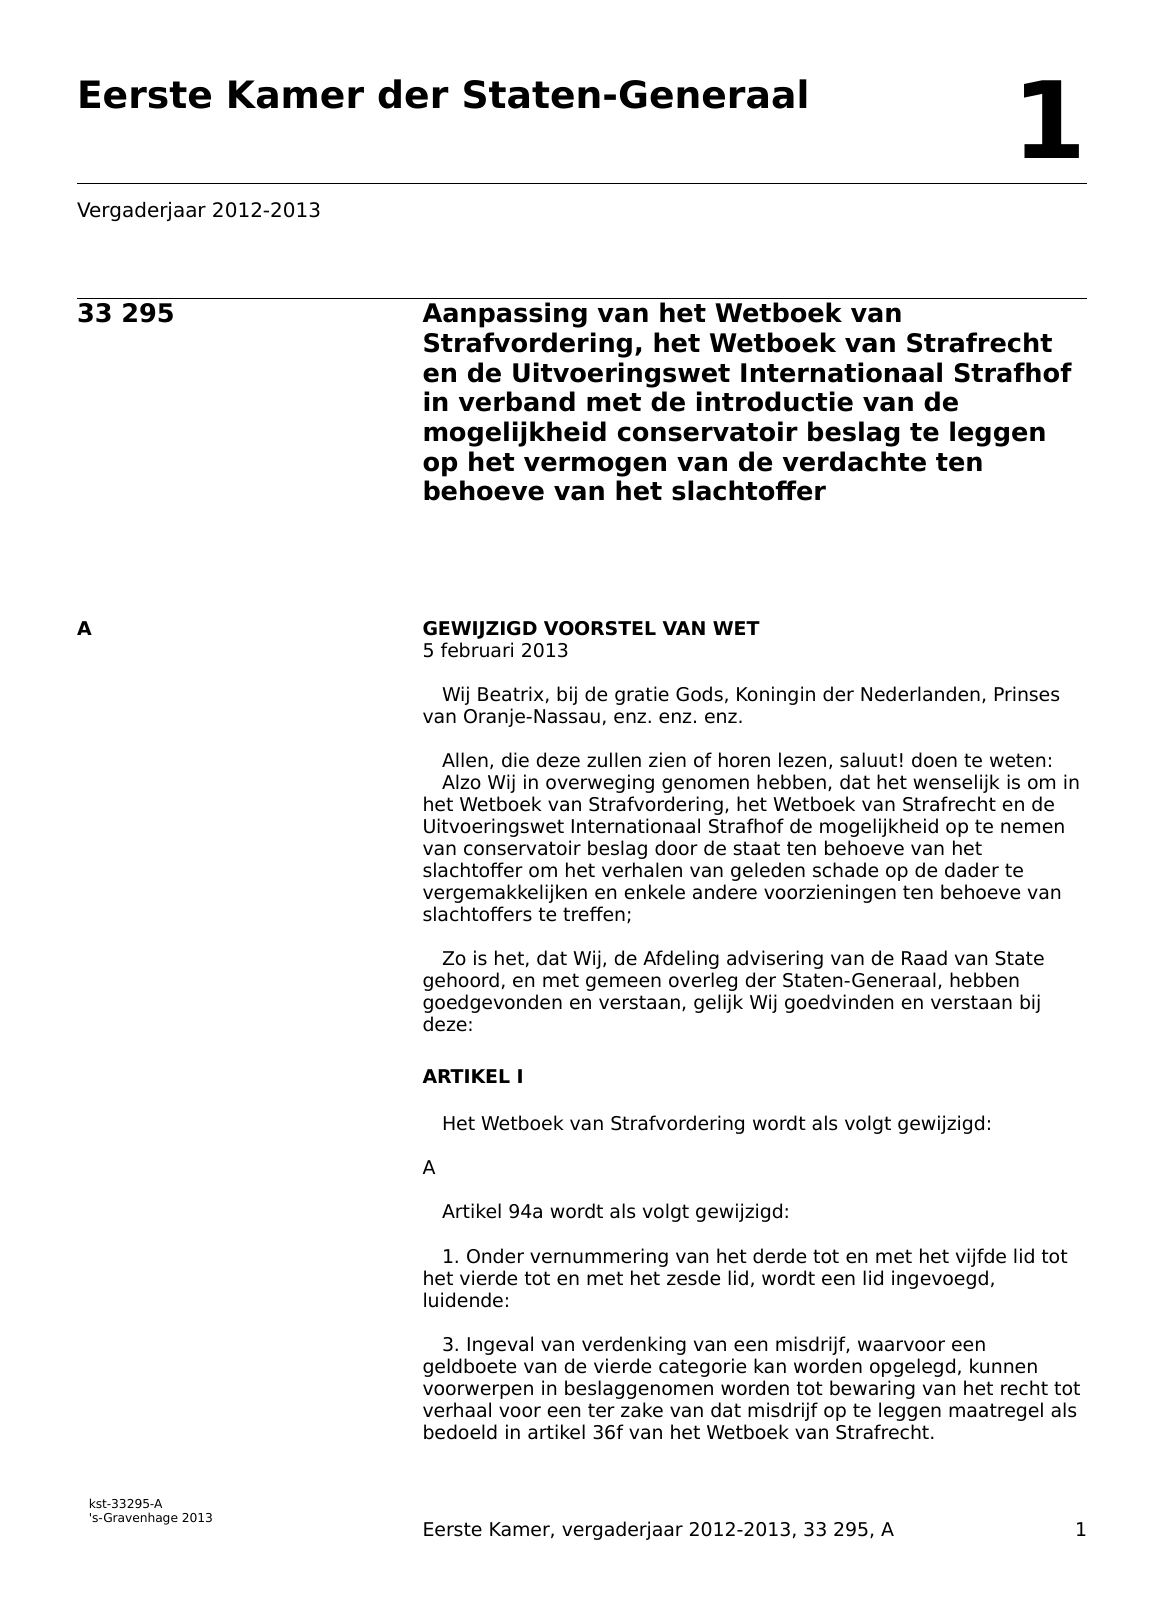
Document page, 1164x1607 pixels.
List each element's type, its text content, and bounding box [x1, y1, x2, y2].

subtitle A GEWIJZIGD VOORSTEL VAN WET [77, 618, 1087, 640]
text 1. Onder vernummering van het derde tot en met het vijfde lid tot het vierde tot en met het zesde lid, wordt een lid ingevoegd, luidende: [422, 1246, 1087, 1311]
table_header Eerste Kamer der Staten-Generaal [77, 59, 886, 183]
text 3. Ingeval van verdenking van een misdrijf, waarvoor een geldboete van de vierde categorie kan worden opgelegd, kunnen voorwerpen in beslaggenomen worden tot bewaring van het recht tot verhaal voor een ter zake van dat misdrijf op te leggen maatregel als bedoeld in artikel 36f van het Wetboek van Strafrecht. [422, 1334, 1087, 1443]
text 5 februari 2013 [422, 640, 1087, 662]
text A [422, 1157, 1087, 1179]
text Het Wetboek van Strafvordering wordt als volgt gewijzigd: [422, 1113, 1087, 1135]
table_header 1 [886, 59, 1087, 183]
text Zo is het, dat Wij, de Afdeling advisering van de Raad van State gehoord, en met gemeen overleg der Staten-Generaal, hebben goedgevonden en verstaan, gelijk Wij goedvinden en verstaan bij deze: [422, 948, 1087, 1036]
text Allen, die deze zullen zien of horen lezen, saluut! doen te weten: [422, 750, 1087, 772]
text Artikel 94a wordt als volgt gewijzigd: [422, 1201, 1087, 1223]
subtitle 33 295 Aanpassing van het Wetboek van Strafvordering, het Wetboek van Strafrecht en de Uitvoeringswet Internationaal Strafhof in verband met de introductie van de mogelijkheid conservatoir beslag te leggen op het vermogen van de verdachte ten behoeve van het slachtoffer [77, 299, 1087, 507]
text 's-Gravenhage 2013 [88, 1511, 323, 1525]
text Wij Beatrix, bij de gratie Gods, Koningin der Nederlanden, Prinses van Oranje-Nassau, enz. enz. enz. [422, 684, 1087, 728]
table_cell Vergaderjaar 2012-2013 [77, 184, 1087, 298]
text kst-33295-A [88, 1497, 323, 1511]
text Alzo Wij in overweging genomen hebben, dat het wenselijk is om in het Wetboek van Strafvordering, het Wetboek van Strafrecht en de Uitvoeringswet Internationaal Strafhof de mogelijkheid op te nemen van conservatoir beslag door de staat ten behoeve van het slachtoffer om het verhalen van geleden schade op de dader te vergemakkelijken en enkele andere voorzieningen ten behoeve van slachtoffers te treffen; [422, 772, 1087, 926]
subtitle ARTIKEL I [422, 1066, 1087, 1088]
